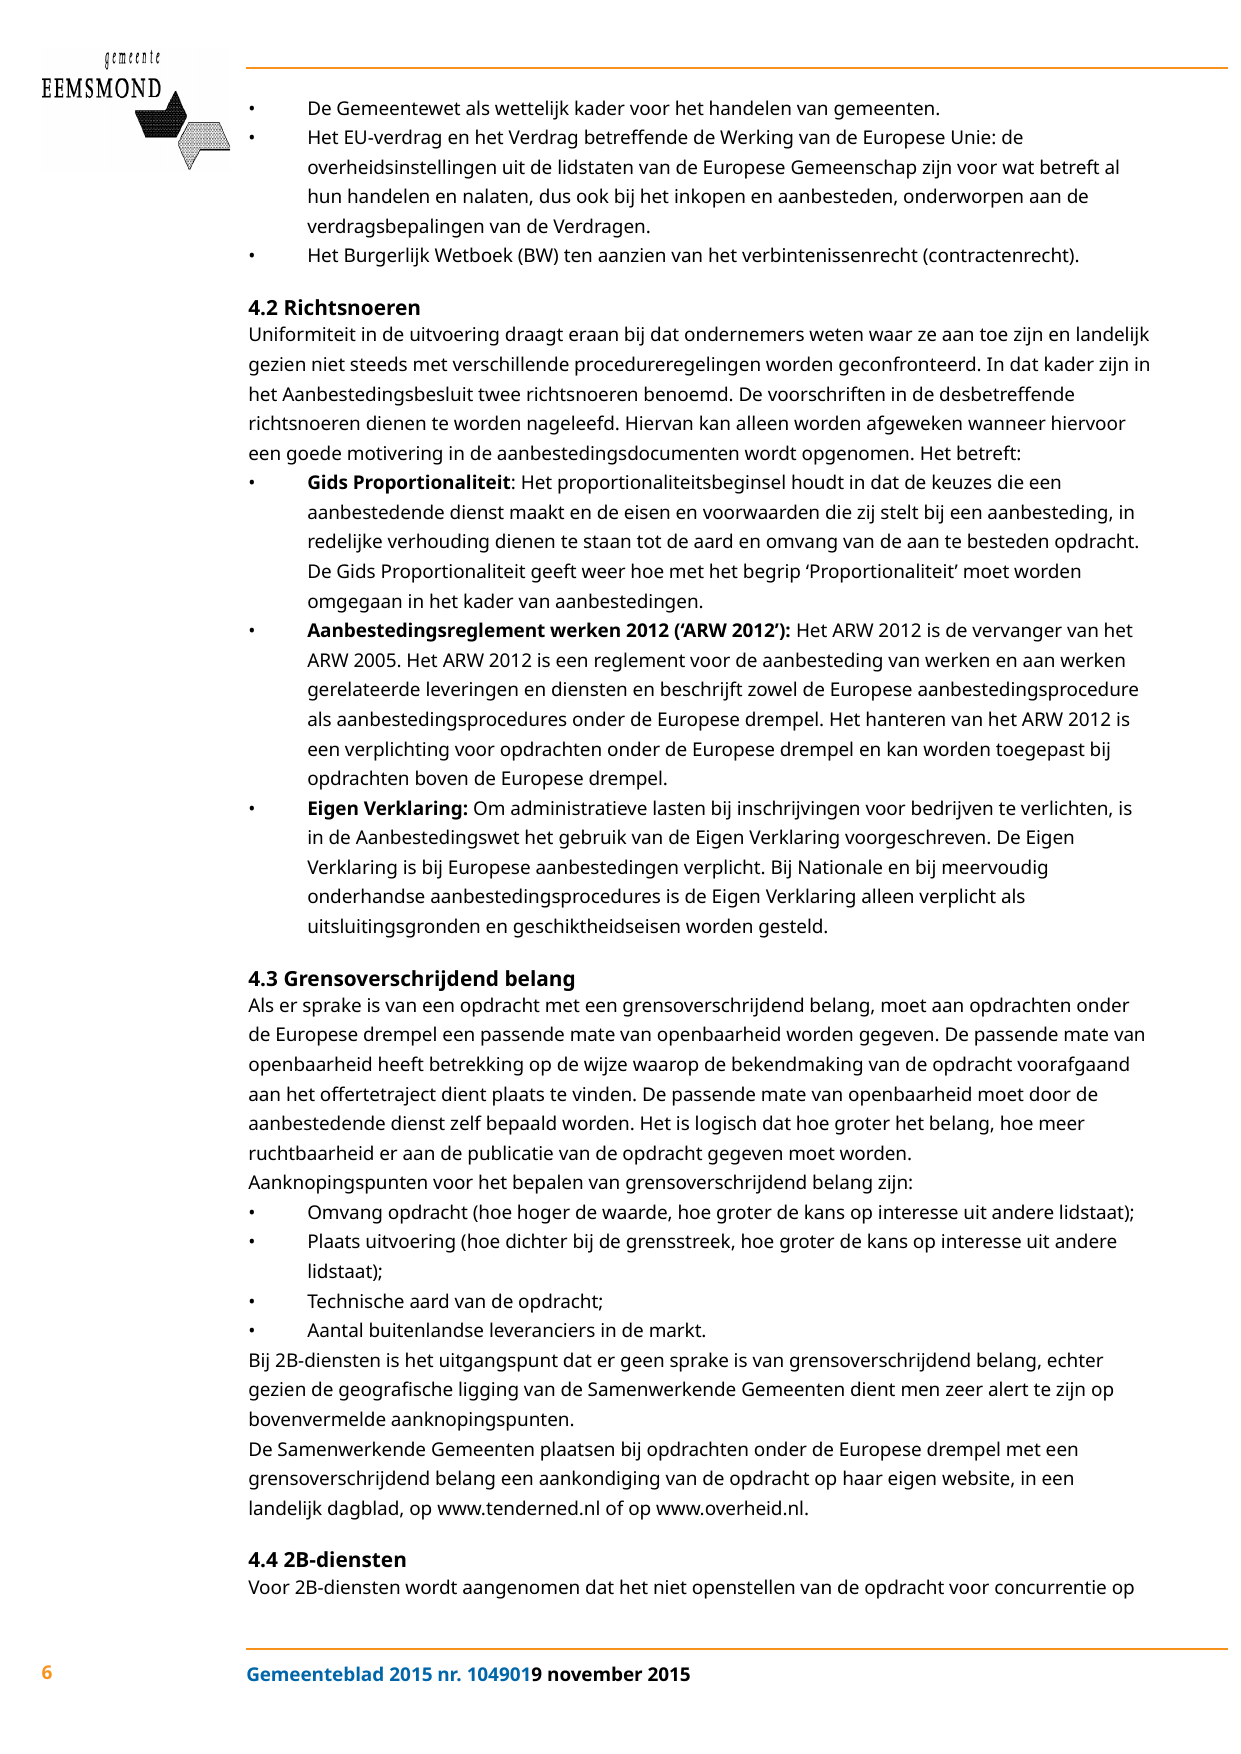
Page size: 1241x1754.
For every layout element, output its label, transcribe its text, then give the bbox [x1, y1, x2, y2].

text 4.4 2B-diensten [248, 1545, 1152, 1574]
text Uniformiteit in de uitvoering draagt eraan bij dat ondernemers weten waar ze aan toe zijn en landelijk gezien niet steeds met verschillende procedureregelingen worden geconfronteerd. In dat kader zijn in het Aanbestedingsbesluit twee richtsnoeren benoemd. De voorschriften in de desbetreffende richtsnoeren dienen te worden nageleefd. Hiervan kan alleen worden afgeweken wanneer hiervoor een goede motivering in de aanbestedingsdocumenten wordt opgenomen. Het betreft: [248, 322, 1152, 466]
list Omvang opdracht (hoe hoger de waarde, hoe groter de kans op interesse uit andere lidstaat); [248, 1199, 1152, 1225]
text 4.2 Richtsnoeren [248, 293, 1152, 322]
list Aanbestedingsreglement werken 2012 (‘ARW 2012’): Het ARW 2012 is de vervanger van het ARW 2005. Het ARW 2012 is een reglement voor de aanbesteding van werken en aan werken gerelateerde leveringen en diensten en beschrijft zowel de Europese aanbestedingsprocedure als aanbestedingsprocedures onder de Europese drempel. Het hanteren van het ARW 2012 is een verplichting voor opdrachten onder de Europese drempel en kan worden toegepast bij opdrachten boven de Europese drempel. [248, 617, 1152, 791]
text Bij 2B-diensten is het uitgangspunt dat er geen sprake is van grensoverschrijdend belang, echter gezien de geografische ligging van de Samenwerkende Gemeenten dient men zeer alert te zijn op bovenvermelde aanknopingspunten. [248, 1347, 1152, 1432]
list Technische aard van de opdracht; [248, 1288, 1152, 1314]
picture [41, 47, 231, 172]
list Plaats uitvoering (hoe dichter bij de grensstreek, hoe groter de kans op interesse uit andere lidstaat); [248, 1229, 1152, 1284]
list De Gemeentewet als wettelijk kader voor het handelen van gemeenten. [248, 95, 1152, 121]
text Voor 2B-diensten wordt aangenomen dat het niet openstellen van de opdracht voor concurrentie op [248, 1574, 1152, 1599]
list Aantal buitenlandse leveranciers in de markt. [248, 1317, 1152, 1343]
list Het EU-verdrag en het Verdrag betreffende de Werking van de Europese Unie: de overheidsinstellingen uit de lidstaten van de Europese Gemeenschap zijn voor wat betreft al hun handelen en nalaten, dus ook bij het inkopen en aanbesteden, onderworpen aan de verdragsbepalingen van de Verdragen. [248, 124, 1152, 239]
list Het Burgerlijk Wetboek (BW) ten aanzien van het verbintenissenrecht (contractenrecht). [248, 243, 1152, 268]
text 4.3 Grensoverschrijdend belang [248, 964, 1152, 992]
list Eigen Verklaring: Om administratieve lasten bij inschrijvingen voor bedrijven te verlichten, is in de Aanbestedingswet het gebruik van de Eigen Verklaring voorgeschreven. De Eigen Verklaring is bij Europese aanbestedingen verplicht. Bij Nationale en bij meervoudig onderhandse aanbestedingsprocedures is de Eigen Verklaring alleen verplicht als uitsluitingsgronden en geschiktheidseisen worden gesteld. [248, 795, 1152, 939]
text Als er sprake is van een opdracht met een grensoverschrijdend belang, moet aan opdrachten onder de Europese drempel een passende mate van openbaarheid worden gegeven. De passende mate van openbaarheid heeft betrekking op de wijze waarop de bekendmaking van de opdracht voorafgaand aan het offertetraject dient plaats te vinden. De passende mate van openbaarheid moet door de aanbestedende dienst zelf bepaald worden. Het is logisch dat hoe groter het belang, hoe meer ruchtbaarheid er aan de publicatie van de opdracht gegeven moet worden. [248, 992, 1152, 1166]
text De Samenwerkende Gemeenten plaatsen bij opdrachten onder de Europese drempel met een grensoverschrijdend belang een aankondiging van de opdracht op haar eigen website, in een landelijk dagblad, op www.tenderned.nl of op www.overheid.nl. [248, 1436, 1152, 1521]
list Gids Proportionaliteit: Het proportionaliteitsbeginsel houdt in dat de keuzes die een aanbestedende dienst maakt en de eisen en voorwaarden die zij stelt bij een aanbesteding, in redelijke verhouding dienen te staan tot de aard en omvang van de aan te besteden opdracht. De Gids Proportionaliteit geeft weer hoe met het begrip ‘Proportionaliteit’ moet worden omgegaan in het kader van aanbestedingen. [248, 469, 1152, 613]
text Aanknopingspunten voor het bepalen van grensoverschrijdend belang zijn: [248, 1169, 1152, 1195]
